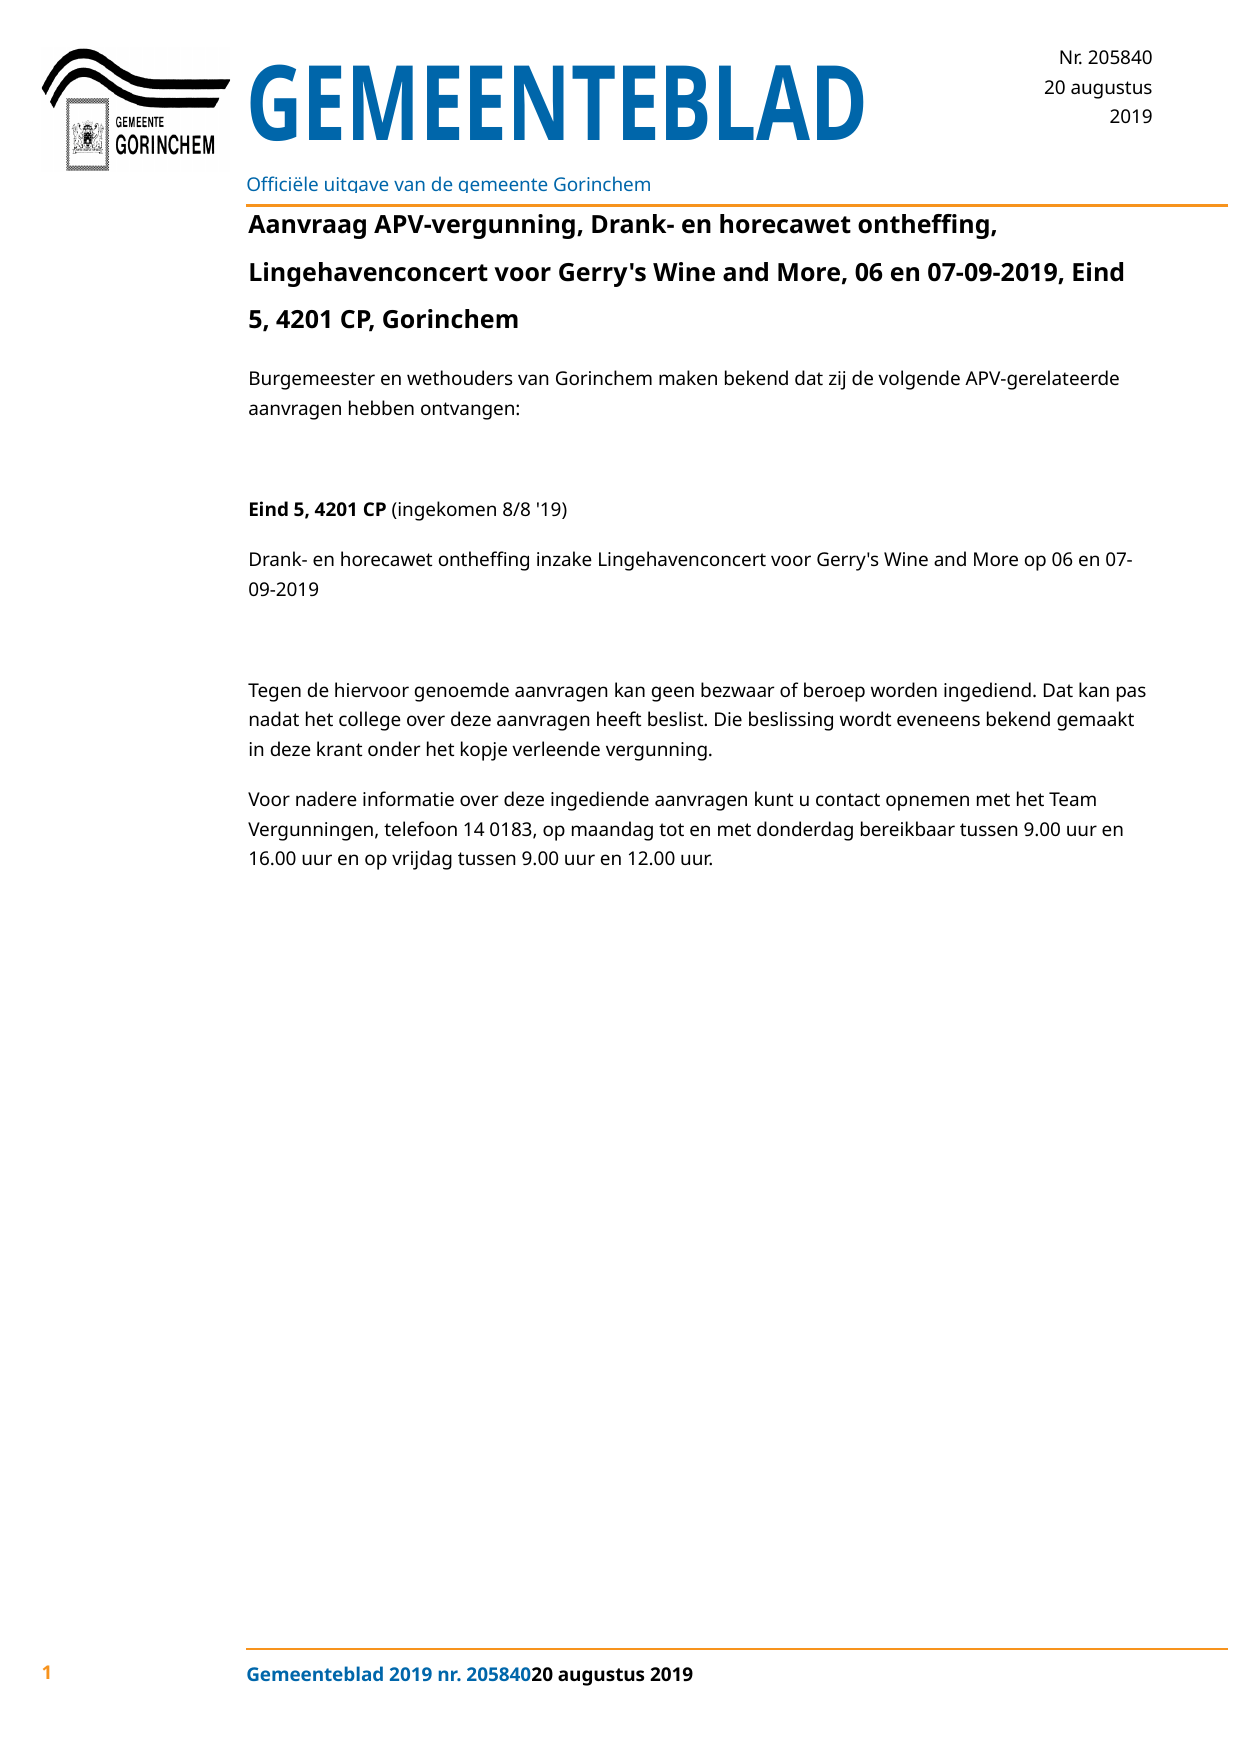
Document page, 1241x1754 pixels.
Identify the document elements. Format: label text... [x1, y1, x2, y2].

text Aanvraag APV-vergunning, Drank- en horecawet ontheffing, Lingehavenconcert voor Gerry's Wine and More, 06 en 07-09-2019, Eind 5, 4201 CP, Gorinchem [248, 207, 1152, 336]
text Eind 5, 4201 CP (ingekomen 8/8 '19) [248, 496, 1152, 522]
text Burgemeester en wethouders van Gorinchem maken bekend dat zij de volgende APV-gerelateerde aanvragen hebben ontvangen: [248, 366, 1152, 421]
text Drank- en horecawet ontheffing inzake Lingehavenconcert voor Gerry's Wine and More op 06 en 07-09-2019 [248, 546, 1152, 602]
text Voor nadere informatie over deze ingediende aanvragen kunt u contact opnemen met het Team Vergunningen, telefoon 14 0183, op maandag tot en met donderdag bereikbaar tussen 9.00 uur en 16.00 uur en op vrijdag tussen 9.00 uur en 12.00 uur. [248, 786, 1152, 871]
text Tegen de hiervoor genoemde aanvragen kan geen bezwaar of beroep worden ingediend. Dat kan pas nadat het college over deze aanvragen heeft beslist. Die beslissing wordt eveneens bekend gemaakt in deze krant onder het kopje verleende vergunning. [248, 677, 1152, 762]
picture [41, 47, 231, 172]
